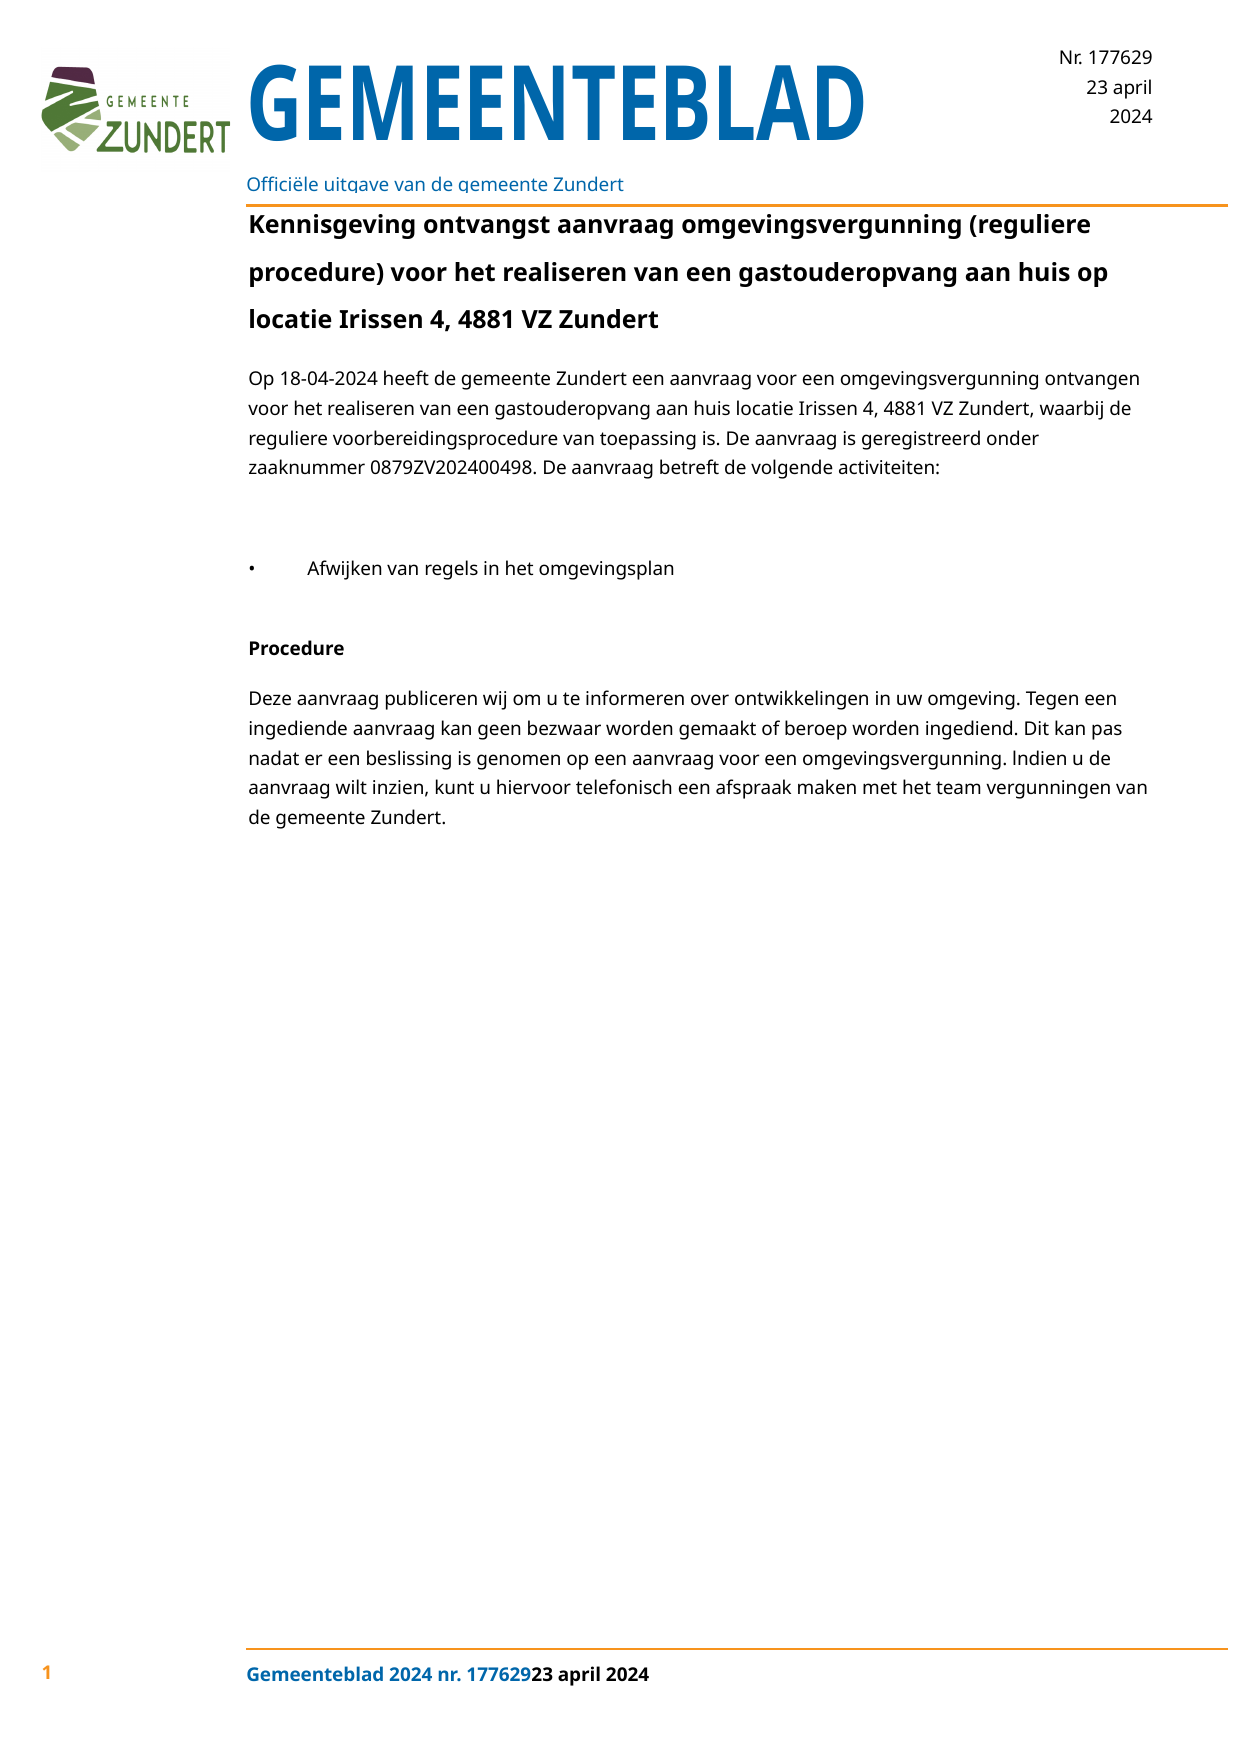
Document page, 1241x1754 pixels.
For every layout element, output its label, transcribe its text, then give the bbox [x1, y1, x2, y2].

text Op 18-04-2024 heeft de gemeente Zundert een aanvraag voor een omgevingsvergunning ontvangen voor het realiseren van een gastouderopvang aan huis locatie Irissen 4, 4881 VZ Zundert, waarbij de reguliere voorbereidingsprocedure van toepassing is. De aanvraag is geregistreerd onder zaaknummer 0879ZV202400498. De aanvraag betreft de volgende activiteiten: [248, 366, 1152, 480]
text Kennisgeving ontvangst aanvraag omgevingsvergunning (reguliere procedure) voor het realiseren van een gastouderopvang aan huis op locatie Irissen 4, 4881 VZ Zundert [248, 207, 1152, 336]
text Deze aanvraag publiceren wij om u te informeren over ontwikkelingen in uw omgeving. Tegen een ingediende aanvraag kan geen bezwaar worden gemaakt of beroep worden ingediend. Dit kan pas nadat er een beslissing is genomen op een aanvraag voor een omgevingsvergunning. lndien u de aanvraag wilt inzien, kunt u hiervoor telefonisch een afspraak maken met het team vergunningen van de gemeente Zundert. [248, 686, 1152, 829]
list Afwijken van regels in het omgevingsplan [248, 555, 1152, 581]
text Procedure [248, 635, 1152, 661]
picture [41, 47, 231, 172]
